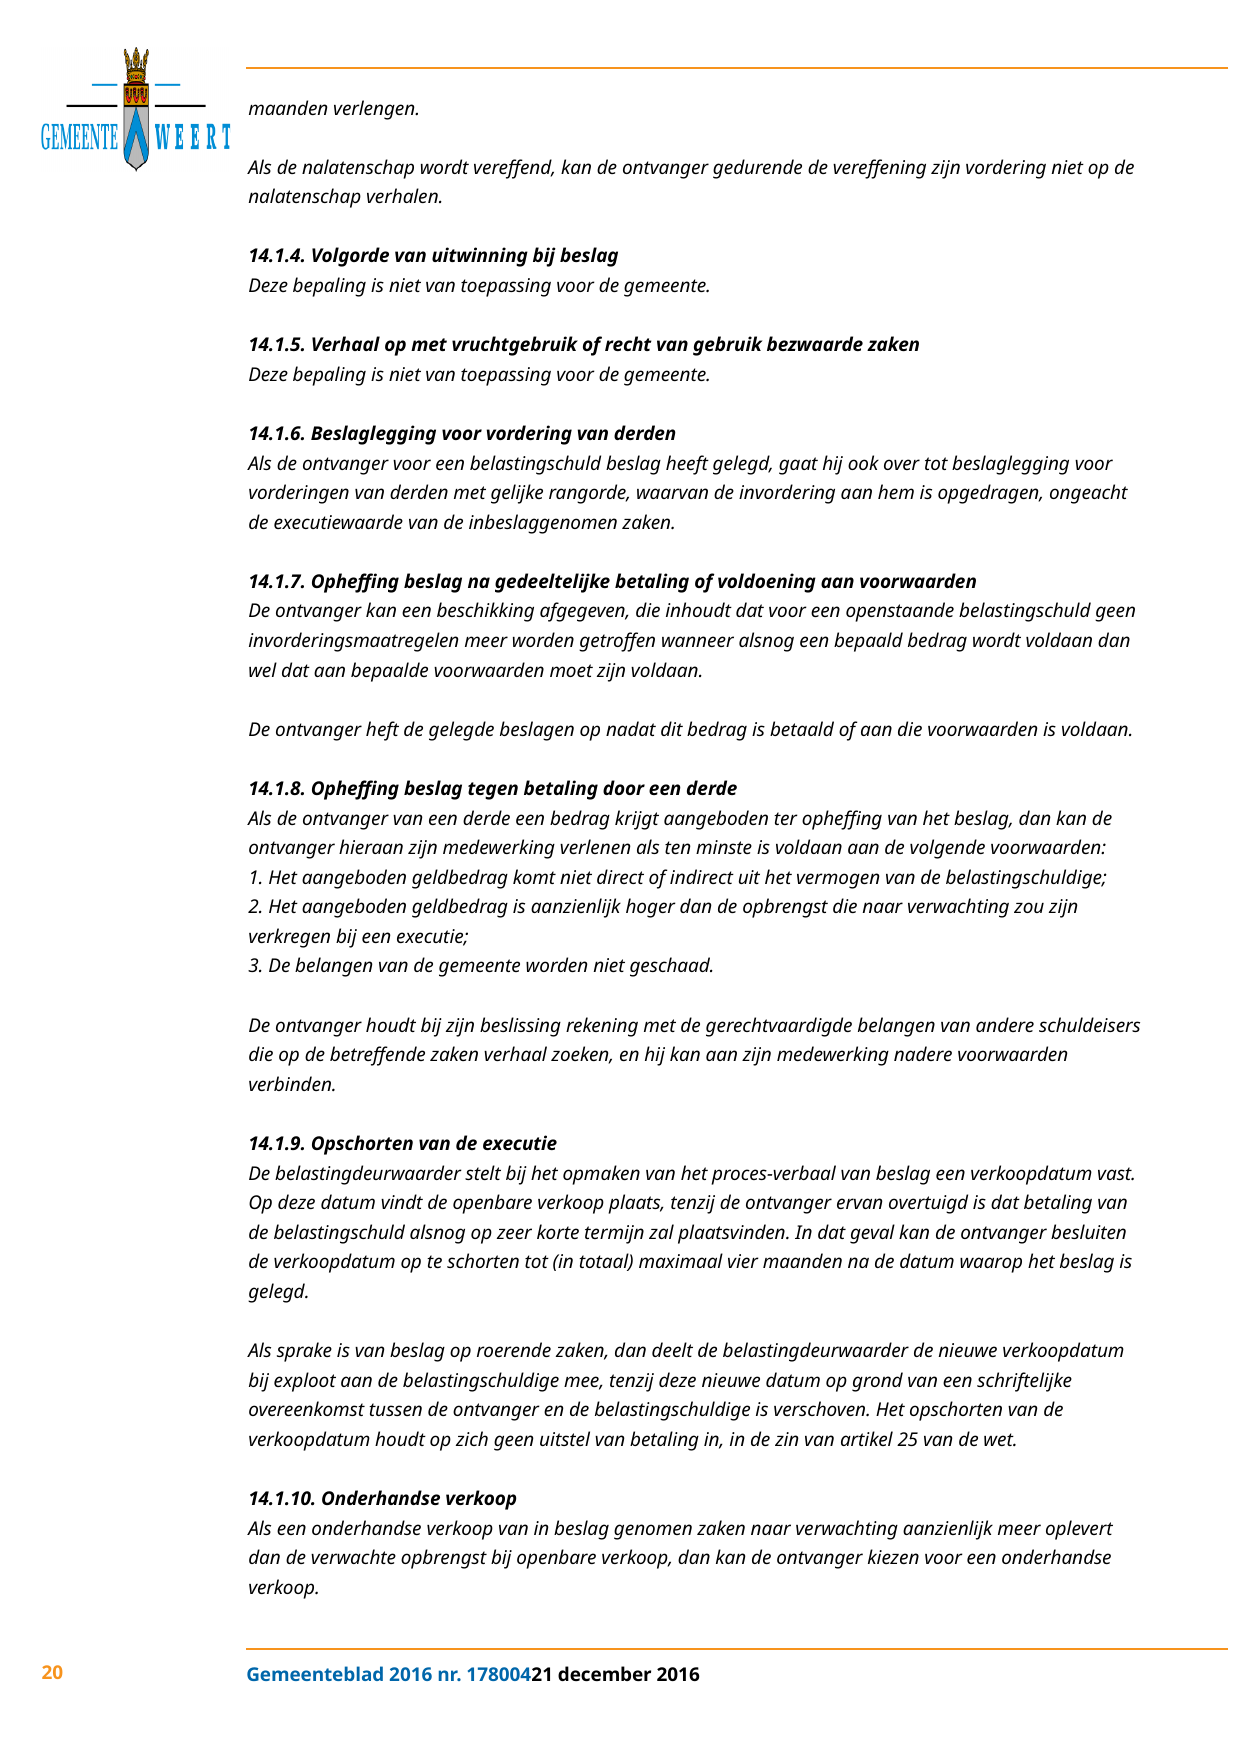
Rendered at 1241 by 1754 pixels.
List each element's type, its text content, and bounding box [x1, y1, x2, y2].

text 14.1.4. Volgorde van uitwinning bij beslag [248, 243, 1152, 268]
picture [41, 47, 231, 172]
text 14.1.9. Opschorten van de executie [248, 1130, 1152, 1156]
text Als de nalatenschap wordt vereffend, kan de ontvanger gedurende de vereffening zijn vordering niet op de nalatenschap verhalen. [248, 154, 1152, 209]
text Deze bepaling is niet van toepassing voor de gemeente. [248, 272, 1152, 298]
text De ontvanger houdt bij zijn beslissing rekening met de gerechtvaardigde belangen van andere schuldeisers die op de betreffende zaken verhaal zoeken, en hij kan aan zijn medewerking nadere voorwaarden verbinden. [248, 1012, 1152, 1097]
text 3. De belangen van de gemeente worden niet geschaad. [248, 953, 1152, 978]
text 14.1.7. Opheffing beslag na gedeeltelijke betaling of voldoening aan voorwaarden [248, 568, 1152, 594]
text 14.1.10. Onderhandse verkoop [248, 1485, 1152, 1511]
text 2. Het aangeboden geldbedrag is aanzienlijk hoger dan de opbrengst die naar verwachting zou zijn verkregen bij een executie; [248, 893, 1152, 949]
text Als de ontvanger voor een belastingschuld beslag heeft gelegd, gaat hij ook over tot beslaglegging voor vorderingen van derden met gelijke rangorde, waarvan de invordering aan hem is opgedragen, ongeacht de executiewaarde van de inbeslaggenomen zaken. [248, 450, 1152, 535]
text Als een onderhandse verkoop van in beslag genomen zaken naar verwachting aanzienlijk meer oplevert dan de verwachte opbrengst bij openbare verkoop, dan kan de ontvanger kiezen voor een onderhandse verkoop. [248, 1515, 1152, 1600]
text 14.1.5. Verhaal op met vruchtgebruik of recht van gebruik bezwaarde zaken [248, 331, 1152, 357]
text Deze bepaling is niet van toepassing voor de gemeente. [248, 361, 1152, 387]
text Als sprake is van beslag op roerende zaken, dan deelt de belastingdeurwaarder de nieuwe verkoopdatum bij exploot aan de belastingschuldige mee, tenzij deze nieuwe datum op grond van een schriftelijke overeenkomst tussen de ontvanger en de belastingschuldige is verschoven. Het opschorten van de verkoopdatum houdt op zich geen uitstel van betaling in, in de zin van artikel 25 van de wet. [248, 1337, 1152, 1452]
text De ontvanger kan een beschikking afgegeven, die inhoudt dat voor een openstaande belastingschuld geen invorderingsmaatregelen meer worden getroffen wanneer alsnog een bepaald bedrag wordt voldaan dan wel dat aan bepaalde voorwaarden moet zijn voldaan. [248, 598, 1152, 683]
text Als de ontvanger van een derde een bedrag krijgt aangeboden ter opheffing van het beslag, dan kan de ontvanger hieraan zijn medewerking verlenen als ten minste is voldaan aan de volgende voorwaarden: [248, 805, 1152, 860]
text De ontvanger heft de gelegde beslagen op nadat dit bedrag is betaald of aan die voorwaarden is voldaan. [248, 716, 1152, 742]
text 1. Het aangeboden geldbedrag komt niet direct of indirect uit het vermogen van de belastingschuldige; [248, 864, 1152, 890]
text 14.1.8. Opheffing beslag tegen betaling door een derde [248, 775, 1152, 801]
text 14.1.6. Beslaglegging voor vordering van derden [248, 420, 1152, 446]
text maanden verlengen. [248, 95, 1152, 121]
text De belastingdeurwaarder stelt bij het opmaken van het proces-verbaal van beslag een verkoopdatum vast. Op deze datum vindt de openbare verkoop plaats, tenzij de ontvanger ervan overtuigd is dat betaling van de belastingschuld alsnog op zeer korte termijn zal plaatsvinden. In dat geval kan de ontvanger besluiten de verkoopdatum op te schorten tot (in totaal) maximaal vier maanden na de datum waarop het beslag is gelegd. [248, 1160, 1152, 1304]
